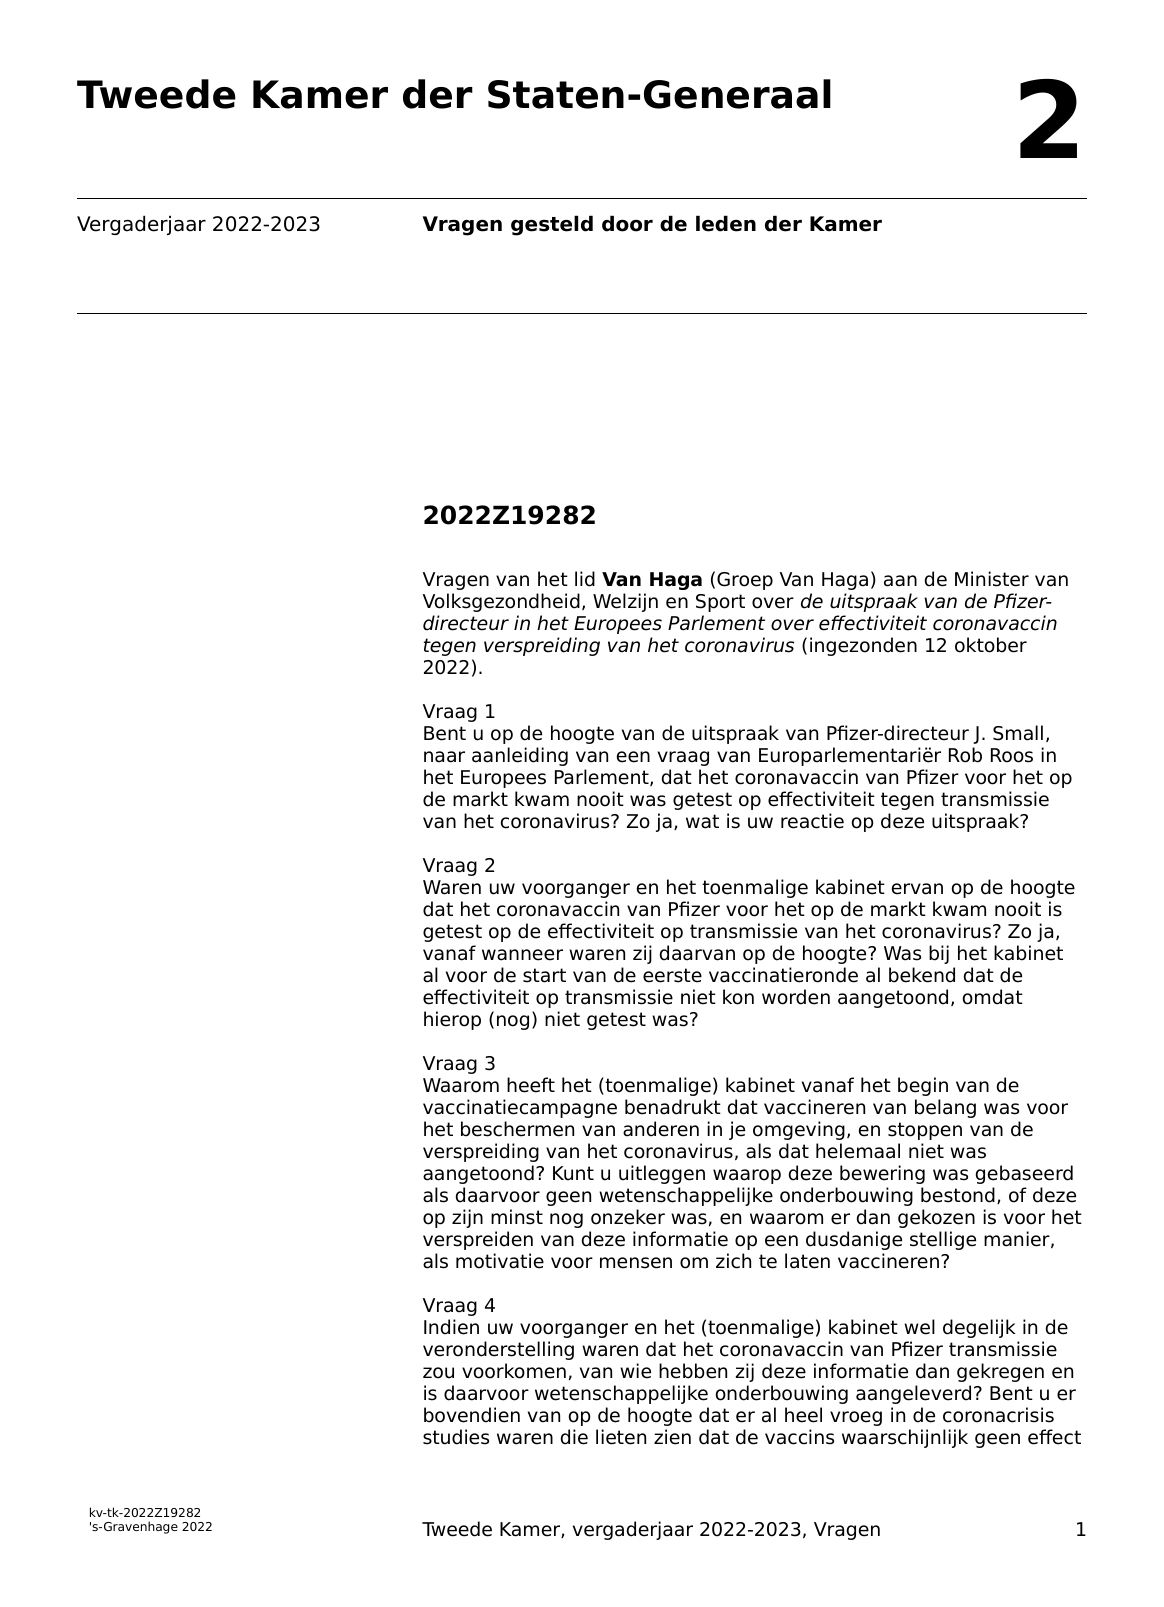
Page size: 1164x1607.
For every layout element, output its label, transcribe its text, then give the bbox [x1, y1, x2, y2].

text Vraag 4 [422, 1295, 1087, 1317]
table_cell Vragen gesteld door de leden der Kamer [422, 199, 1087, 313]
text Bent u op de hoogte van de uitspraak van Pfizer-directeur J. Small, naar aanleiding van een vraag van Europarlementariër Rob Roos in het Europees Parlement, dat het coronavaccin van Pfizer voor het op de markt kwam nooit was getest op effectiviteit tegen transmissie van het coronavirus? Zo ja, wat is uw reactie op deze uitspraak? [422, 723, 1087, 833]
text Indien uw voorganger en het (toenmalige) kabinet wel degelijk in de veronderstelling waren dat het coronavaccin van Pfizer transmissie zou voorkomen, van wie hebben zij deze informatie dan gekregen en is daarvoor wetenschappelijke onderbouwing aangeleverd? Bent u er bovendien van op de hoogte dat er al heel vroeg in de coronacrisis studies waren die lieten zien dat de vaccins waarschijnlijk geen effect [422, 1317, 1087, 1449]
table_header Tweede Kamer der Staten-Generaal [77, 59, 886, 198]
text kv-tk-2022Z19282 [88, 1506, 323, 1520]
text Vraag 3 [422, 1053, 1087, 1075]
text Vraag 1 [422, 701, 1087, 723]
text Vraag 2 [422, 855, 1087, 877]
text Vragen van het lid Van Haga (Groep Van Haga) aan de Minister van Volksgezondheid, Welzijn en Sport over de uitspraak van de Pfizer-directeur in het Europees Parlement over effectiviteit coronavaccin tegen verspreiding van het coronavirus (ingezonden 12 oktober 2022). [422, 569, 1087, 679]
text Waren uw voorganger en het toenmalige kabinet ervan op de hoogte dat het coronavaccin van Pfizer voor het op de markt kwam nooit is getest op de effectiviteit op transmissie van het coronavirus? Zo ja, vanaf wanneer waren zij daarvan op de hoogte? Was bij het kabinet al voor de start van de eerste vaccinatieronde al bekend dat de effectiviteit op transmissie niet kon worden aangetoond, omdat hierop (nog) niet getest was? [422, 877, 1087, 1031]
table_cell Vergaderjaar 2022-2023 [77, 199, 422, 313]
text 's-Gravenhage 2022 [88, 1520, 323, 1534]
text Waarom heeft het (toenmalige) kabinet vanaf het begin van de vaccinatiecampagne benadrukt dat vaccineren van belang was voor het beschermen van anderen in je omgeving, en stoppen van de verspreiding van het coronavirus, als dat helemaal niet was aangetoond? Kunt u uitleggen waarop deze bewering was gebaseerd als daarvoor geen wetenschappelijke onderbouwing bestond, of deze op zijn minst nog onzeker was, en waarom er dan gekozen is voor het verspreiden van deze informatie op een dusdanige stellige manier, als motivatie voor mensen om zich te laten vaccineren? [422, 1075, 1087, 1273]
table_header 2 [886, 59, 1087, 198]
text 2022Z19282 [422, 501, 1087, 531]
